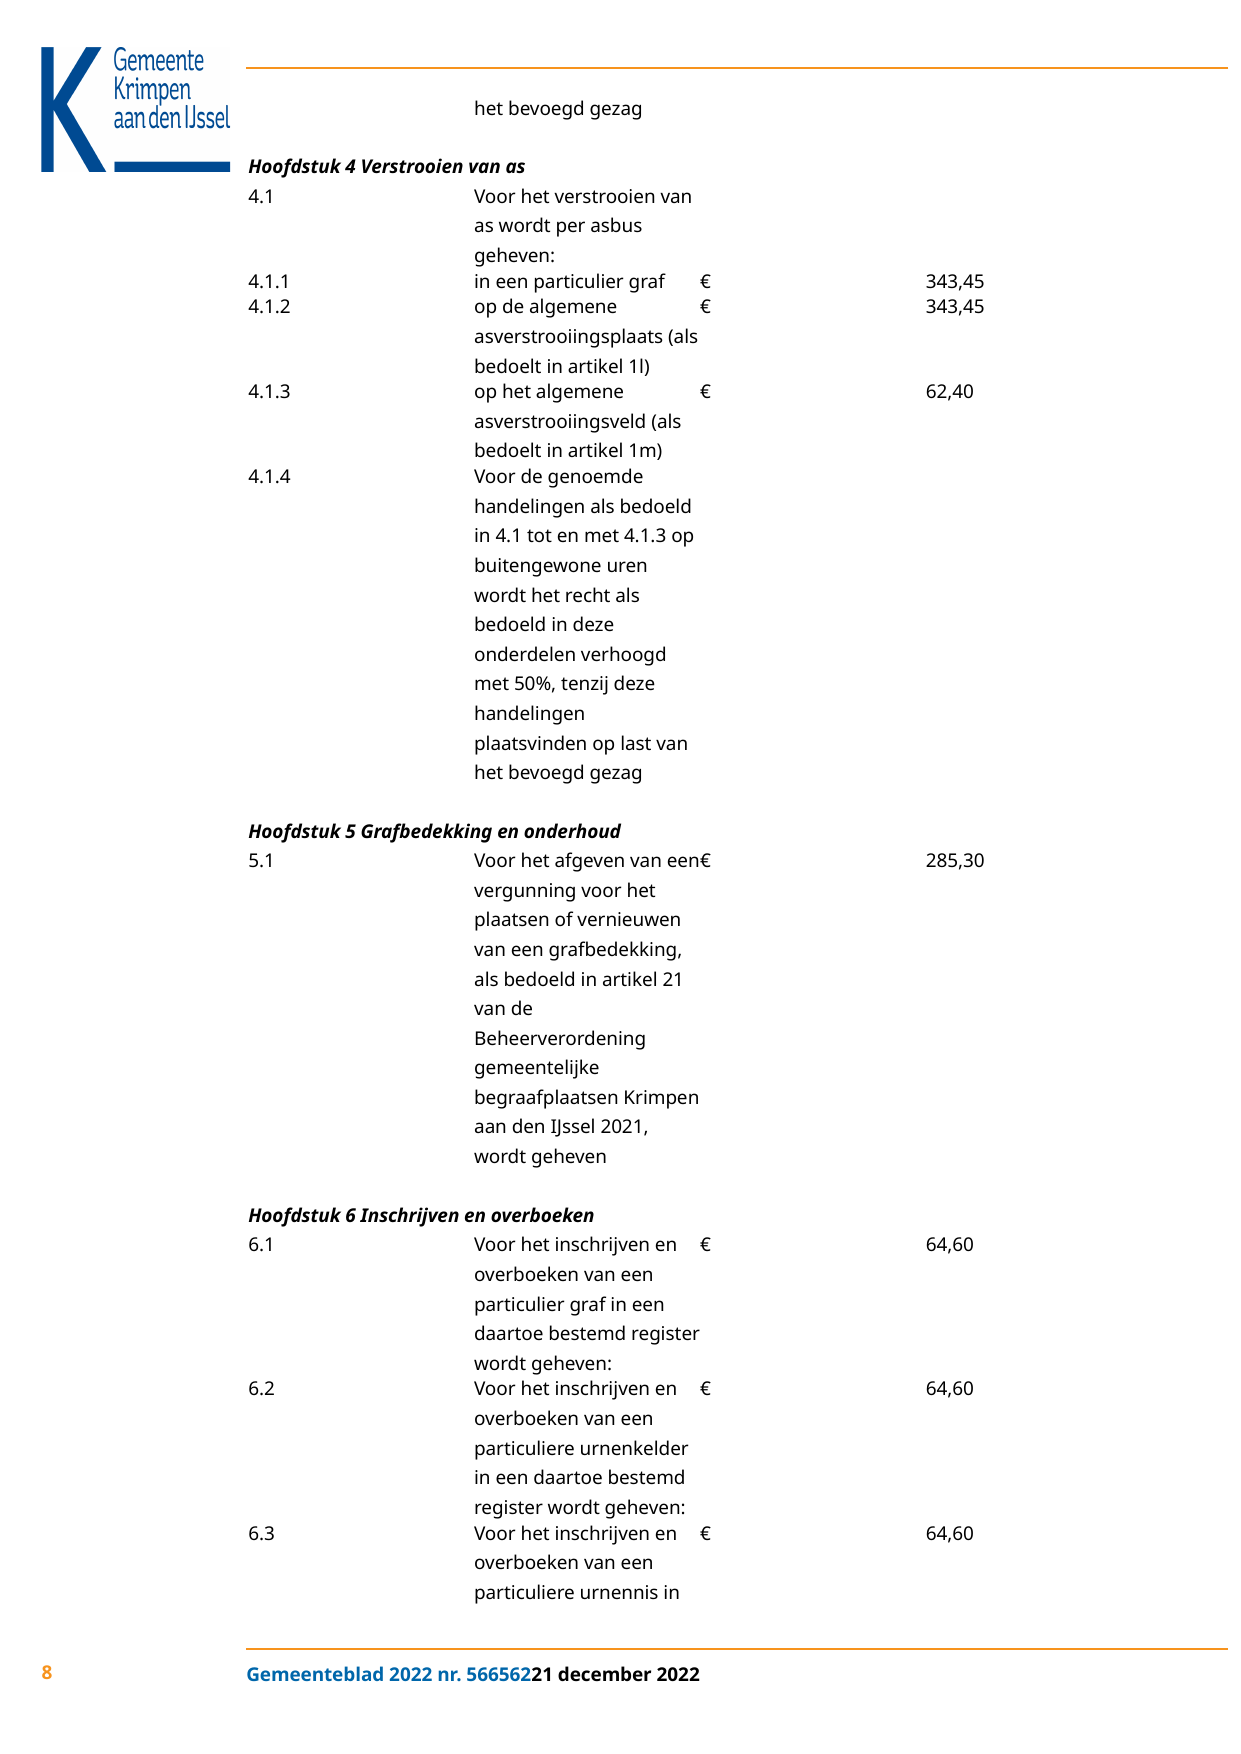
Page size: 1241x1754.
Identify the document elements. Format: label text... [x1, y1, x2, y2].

table_cell € [700, 294, 926, 378]
table_header Voor het inschrijven en overboeken van een particulier graf in een daartoe bestemd register wordt geheven: [474, 1232, 700, 1376]
table_cell 4.1.4 [248, 464, 474, 785]
table_cell 6.3 [248, 1520, 474, 1604]
table_header 4.1 [248, 183, 474, 268]
table_header 285,30 [926, 848, 1152, 1169]
table_header [700, 183, 926, 268]
table_cell 64,60 [926, 1520, 1152, 1604]
table_cell op de algemene asverstrooiingsplaats (als bedoelt in artikel 1l) [474, 294, 700, 378]
table_cell [700, 464, 926, 785]
table_cell in een particulier graf [474, 268, 700, 294]
table_cell 4.1.1 [248, 268, 474, 294]
table_header 5.1 [248, 848, 474, 1169]
table_cell 6.2 [248, 1376, 474, 1520]
table_cell Voor het inschrijven en overboeken van een particuliere urnenkelder in een daartoe bestemd register wordt geheven: [474, 1376, 700, 1520]
table_cell Voor het inschrijven en overboeken van een particuliere urnennis in [474, 1520, 700, 1604]
table_header Voor het afgeven van een vergunning voor het plaatsen of vernieuwen van een grafbedekking, als bedoeld in artikel 21 van de Beheerverordening gemeentelijke begraafplaatsen Krimpen aan den IJssel 2021, wordt geheven [474, 848, 700, 1169]
table_header 6.1 [248, 1232, 474, 1376]
table_cell € [700, 1520, 926, 1604]
table_cell Voor de genoemde handelingen als bedoeld in 4.1 tot en met 4.1.3 op buitengewone uren wordt het recht als bedoeld in deze onderdelen verhoogd met 50%, tenzij deze handelingen plaatsvinden op last van het bevoegd gezag [474, 464, 700, 785]
table_cell 343,45 [926, 268, 1152, 294]
table_cell [700, 95, 926, 121]
table_header € [700, 1232, 926, 1376]
table_cell op het algemene asverstrooiingsveld (als bedoelt in artikel 1m) [474, 379, 700, 463]
table_header Voor het verstrooien van as wordt per asbus geheven: [474, 183, 700, 268]
table_cell 64,60 [926, 1376, 1152, 1520]
table_cell 343,45 [926, 294, 1152, 378]
table_cell € [700, 379, 926, 463]
text Hoofdstuk 4 Verstrooien van as [248, 153, 1152, 179]
table_cell € [700, 1376, 926, 1520]
picture [41, 47, 231, 172]
table_cell 4.1.3 [248, 379, 474, 463]
table_cell het bevoegd gezag [474, 95, 700, 121]
table_cell [926, 95, 1152, 121]
text Hoofdstuk 6 Inschrijven en overboeken [248, 1202, 1152, 1228]
table_header € [700, 848, 926, 1169]
table_cell 4.1.2 [248, 294, 474, 378]
table_cell 62,40 [926, 379, 1152, 463]
table_cell [926, 464, 1152, 785]
table_cell € [700, 268, 926, 294]
table_header [926, 183, 1152, 268]
table_header 64,60 [926, 1232, 1152, 1376]
text Hoofdstuk 5 Grafbedekking en onderhoud [248, 818, 1152, 843]
table_cell [248, 95, 474, 121]
